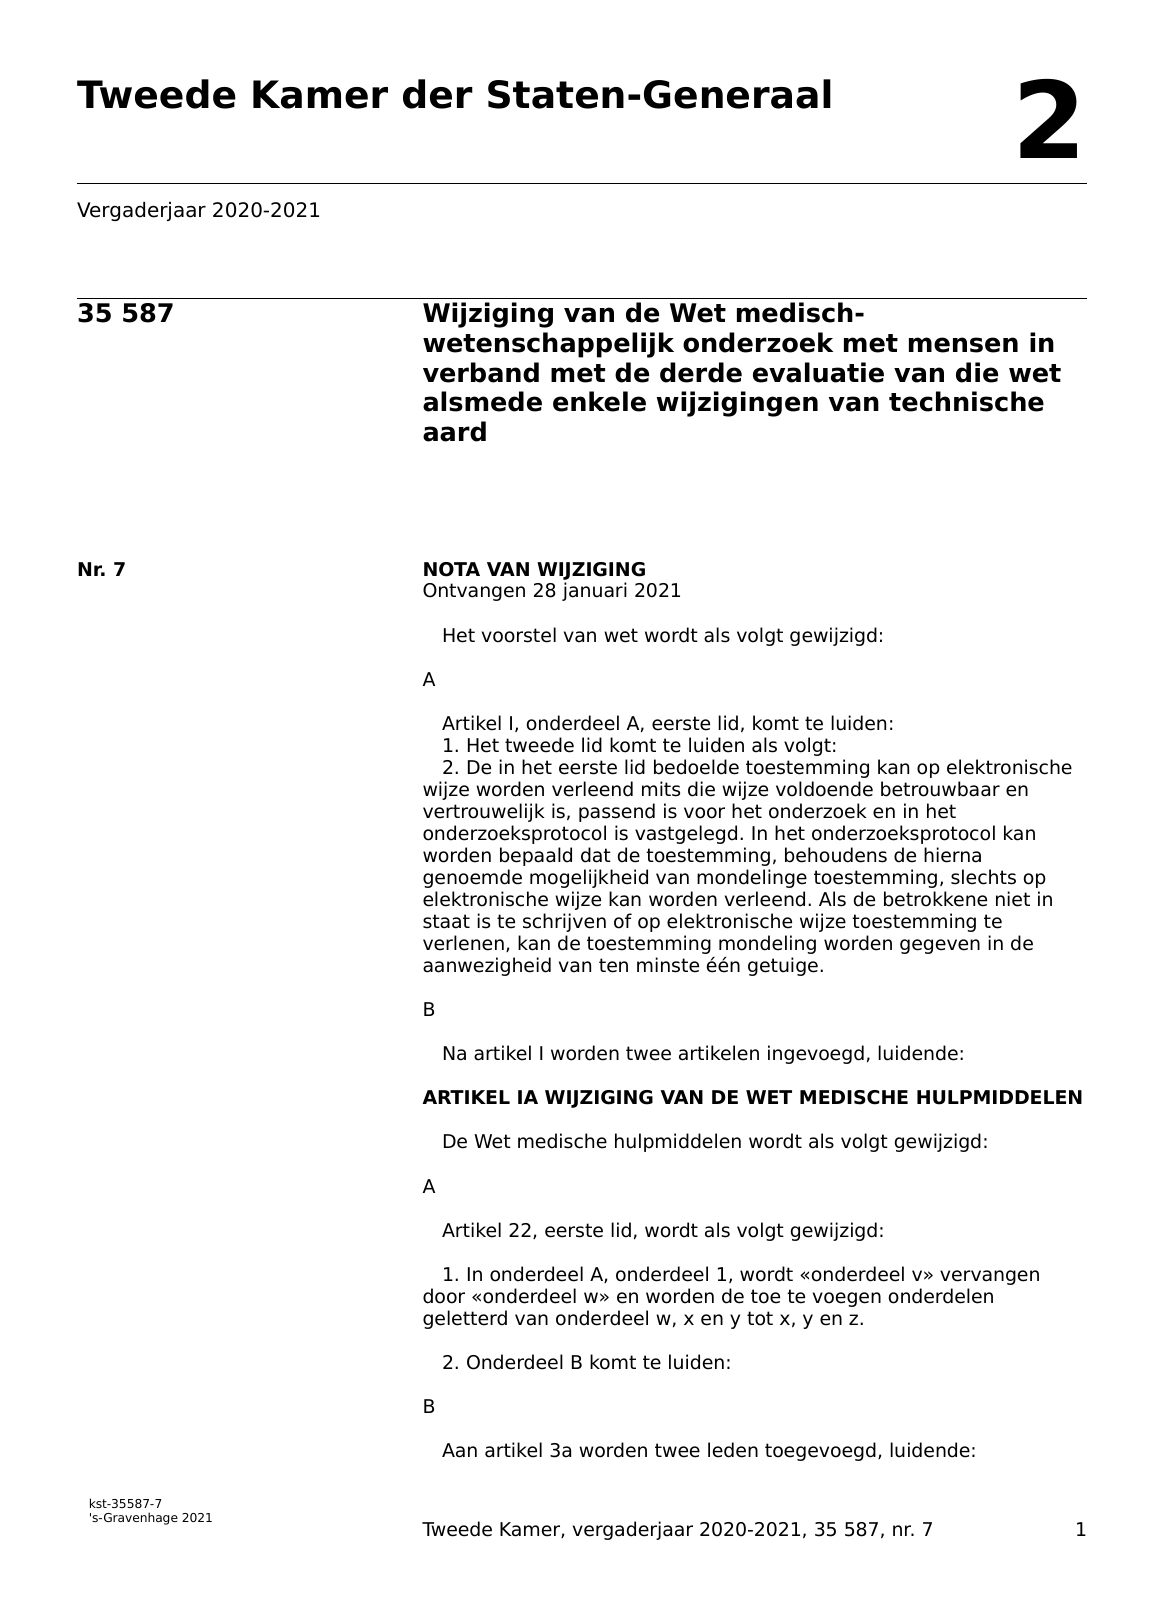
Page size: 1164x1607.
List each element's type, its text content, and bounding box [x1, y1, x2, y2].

text Artikel 22, eerste lid, wordt als volgt gewijzigd: [422, 1220, 1087, 1242]
table_cell Vergaderjaar 2020-2021 [77, 184, 1087, 298]
text 2. Onderdeel B komt te luiden: [422, 1352, 1087, 1374]
text 's-Gravenhage 2021 [88, 1511, 323, 1525]
subtitle ARTIKEL IA WIJZIGING VAN DE WET MEDISCHE HULPMIDDELEN [422, 1087, 1087, 1109]
text 1. In onderdeel A, onderdeel 1, wordt «onderdeel v» vervangen door «onderdeel w» en worden de toe te voegen onderdelen geletterd van onderdeel w, x en y tot x, y en z. [422, 1264, 1087, 1330]
table_header Tweede Kamer der Staten-Generaal [77, 59, 886, 183]
subtitle A [422, 1176, 1087, 1197]
text Ontvangen 28 januari 2021 [422, 580, 1087, 602]
text 1. Het tweede lid komt te luiden als volgt: [422, 735, 1087, 757]
subtitle A [422, 669, 1087, 691]
subtitle B [422, 1396, 1087, 1418]
table_header 2 [886, 59, 1087, 183]
text Artikel I, onderdeel A, eerste lid, komt te luiden: [422, 713, 1087, 735]
text Na artikel I worden twee artikelen ingevoegd, luidende: [422, 1043, 1087, 1065]
subtitle B [422, 999, 1087, 1021]
text Aan artikel 3a worden twee leden toegevoegd, luidende: [422, 1440, 1087, 1462]
subtitle Nr. 7 NOTA VAN WIJZIGING [77, 558, 1087, 580]
text kst-35587-7 [88, 1497, 323, 1511]
text De Wet medische hulpmiddelen wordt als volgt gewijzigd: [422, 1131, 1087, 1153]
text Het voorstel van wet wordt als volgt gewijzigd: [422, 624, 1087, 647]
subtitle 35 587 Wijziging van de Wet medisch-wetenschappelijk onderzoek met mensen in verband met de derde evaluatie van die wet alsmede enkele wijzigingen van technische aard [77, 299, 1087, 447]
text 2. De in het eerste lid bedoelde toestemming kan op elektronische wijze worden verleend mits die wijze voldoende betrouwbaar en vertrouwelijk is, passend is voor het onderzoek en in het onderzoeksprotocol is vastgelegd. In het onderzoeksprotocol kan worden bepaald dat de toestemming, behoudens de hierna genoemde mogelijkheid van mondelinge toestemming, slechts op elektronische wijze kan worden verleend. Als de betrokkene niet in staat is te schrijven of op elektronische wijze toestemming te verlenen, kan de toestemming mondeling worden gegeven in de aanwezigheid van ten minste één getuige. [422, 757, 1087, 977]
